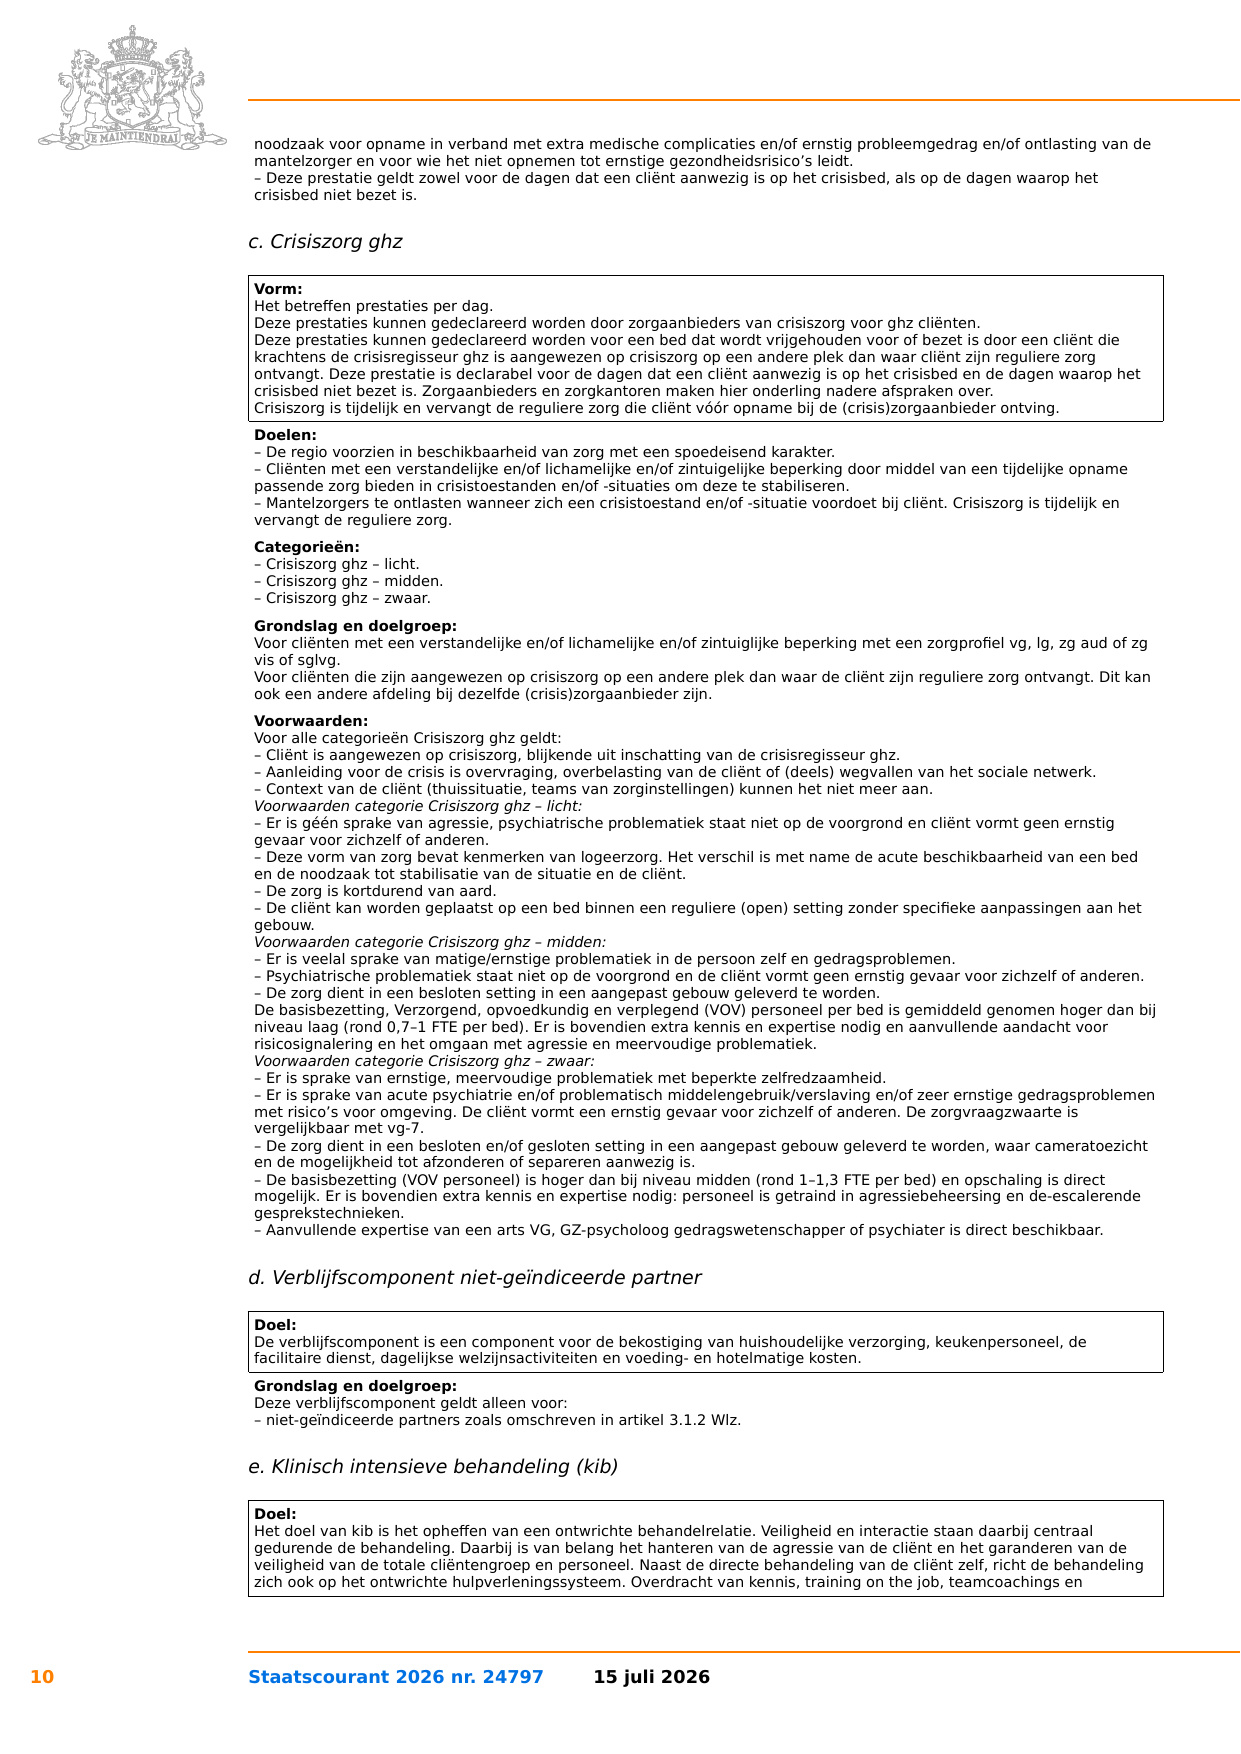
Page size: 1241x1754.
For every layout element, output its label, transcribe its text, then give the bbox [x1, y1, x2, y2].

subtitle d. Verblijfscomponent niet-geïndiceerde partner [248, 1267, 1163, 1289]
subtitle c. Crisiszorg ghz [248, 231, 1163, 253]
table_header Vorm: Het betreffen prestaties per dag. Deze prestaties kunnen gedeclareerd worden door zorgaanbieders van crisiszorg voor ghz cliënten. Deze prestaties kunnen gedeclareerd worden voor een bed dat wordt vrijgehouden voor of bezet is door een cliënt die krachtens de crisisregisseur ghz is aangewezen op crisiszorg op een andere plek dan waar cliënt zijn reguliere zorg ontvangt. Deze prestatie is declarabel voor de dagen dat een cliënt aanwezig is op het crisisbed en de dagen waarop het crisisbed niet bezet is. Zorgaanbieders en zorgkantoren maken hier onderling nadere afspraken over. Crisiszorg is tijdelijk en vervangt de reguliere zorg die cliënt vóór opname bij de (crisis)zorgaanbieder ontving. [249, 276, 1163, 421]
table_cell noodzaak voor opname in verband met extra medische complicaties en/of ernstig probleemgedrag en/of ontlasting van de mantelzorger en voor wie het niet opnemen tot ernstige gezondheidsrisico’s leidt. – Deze prestatie geldt zowel voor de dagen dat een cliënt aanwezig is op het crisisbed, als op de dagen waarop het crisisbed niet bezet is. [249, 131, 1163, 208]
table_cell Grondslag en doelgroep: Deze verblijfscomponent geldt alleen voor: – niet-geïndiceerde partners zoals omschreven in artikel 3.1.2 Wlz. [249, 1373, 1163, 1433]
table_cell Voorwaarden: Voor alle categorieën Crisiszorg ghz geldt: – Cliënt is aangewezen op crisiszorg, blijkende uit inschatting van de crisisregisseur ghz. – Aanleiding voor de crisis is overvraging, overbelasting van de cliënt of (deels) wegvallen van het sociale netwerk. – Context van de cliënt (thuissituatie, teams van zorginstellingen) kunnen het niet meer aan. Voorwaarden categorie Crisiszorg ghz – licht: – Er is géén sprake van agressie, psychiatrische problematiek staat niet op de voorgrond en cliënt vormt geen ernstig gevaar voor zichzelf of anderen. – Deze vorm van zorg bevat kenmerken van logeerzorg. Het verschil is met name de acute beschikbaarheid van een bed en de noodzaak tot stabilisatie van de situatie en de cliënt. – De zorg is kortdurend van aard. – De cliënt kan worden geplaatst op een bed binnen een reguliere (open) setting zonder specifieke aanpassingen aan het gebouw. Voorwaarden categorie Crisiszorg ghz – midden: – Er is veelal sprake van matige/ernstige problematiek in de persoon zelf en gedragsproblemen. – Psychiatrische problematiek staat niet op de voorgrond en de cliënt vormt geen ernstig gevaar voor zichzelf of anderen. – De zorg dient in een besloten setting in een aangepast gebouw geleverd te worden. De basisbezetting, Verzorgend, opvoedkundig en verplegend (VOV) personeel per bed is gemiddeld genomen hoger dan bij niveau laag (rond 0,7–1 FTE per bed). Er is bovendien extra kennis en expertise nodig en aanvullende aandacht voor risicosignalering en het omgaan met agressie en meervoudige problematiek. Voorwaarden categorie Crisiszorg ghz – zwaar: – Er is sprake van ernstige, meervoudige problematiek met beperkte zelfredzaamheid. – Er is sprake van acute psychiatrie en/of problematisch middelengebruik/verslaving en/of zeer ernstige gedragsproblemen met risico’s voor omgeving. De cliënt vormt een ernstig gevaar voor zichzelf of anderen. De zorgvraagzwaarte is vergelijkbaar met vg-7. – De zorg dient in een besloten en/of gesloten setting in een aangepast gebouw geleverd te worden, waar cameratoezicht en de mogelijkheid tot afzonderen of separeren aanwezig is. – De basisbezetting (VOV personeel) is hoger dan bij niveau midden (rond 1–1,3 FTE per bed) en opschaling is direct mogelijk. Er is bovendien extra kennis en expertise nodig: personeel is getraind in agressiebeheersing en de-escalerende gesprekstechnieken. – Aanvullende expertise van een arts VG, GZ-psycholoog gedragswetenschapper of psychiater is direct beschikbaar. [249, 708, 1163, 1244]
table_cell Doelen: – De regio voorzien in beschikbaarheid van zorg met een spoedeisend karakter. – Cliënten met een verstandelijke en/of lichamelijke en/of zintuigelijke beperking door middel van een tijdelijke opname passende zorg bieden in crisistoestanden en/of -situaties om deze te stabiliseren. – Mantelzorgers te ontlasten wanneer zich een crisistoestand en/of -situatie voordoet bij cliënt. Crisiszorg is tijdelijk en vervangt de reguliere zorg. [249, 422, 1163, 533]
table_header Doel: De verblijfscomponent is een component voor de bekostiging van huishoudelijke verzorging, keukenpersoneel, de facilitaire dienst, dagelijkse welzijnsactiviteiten en voeding- en hotelmatige kosten. [249, 1312, 1163, 1372]
table_cell Categorieën: – Crisiszorg ghz – licht. – Crisiszorg ghz – midden. – Crisiszorg ghz – zwaar. [249, 535, 1163, 612]
table_cell Grondslag en doelgroep: Voor cliënten met een verstandelijke en/of lichamelijke en/of zintuiglijke beperking met een zorgprofiel vg, lg, zg aud of zg vis of sglvg. Voor cliënten die zijn aangewezen op crisiszorg op een andere plek dan waar de cliënt zijn reguliere zorg ontvangt. Dit kan ook een andere afdeling bij dezelfde (crisis)zorgaanbieder zijn. [249, 613, 1163, 707]
table_header Doel: Het doel van kib is het opheffen van een ontwrichte behandelrelatie. Veiligheid en interactie staan daarbij centraal gedurende de behandeling. Daarbij is van belang het hanteren van de agressie van de cliënt en het garanderen van de veiligheid van de totale cliëntengroep en personeel. Naast de directe behandeling van de cliënt zelf, richt de behandeling zich ook op het ontwrichte hulpverleningssysteem. Overdracht van kennis, training on the job, teamcoachings en [249, 1501, 1163, 1596]
subtitle e. Klinisch intensieve behandeling (kib) [248, 1456, 1163, 1478]
picture [38, 25, 227, 150]
